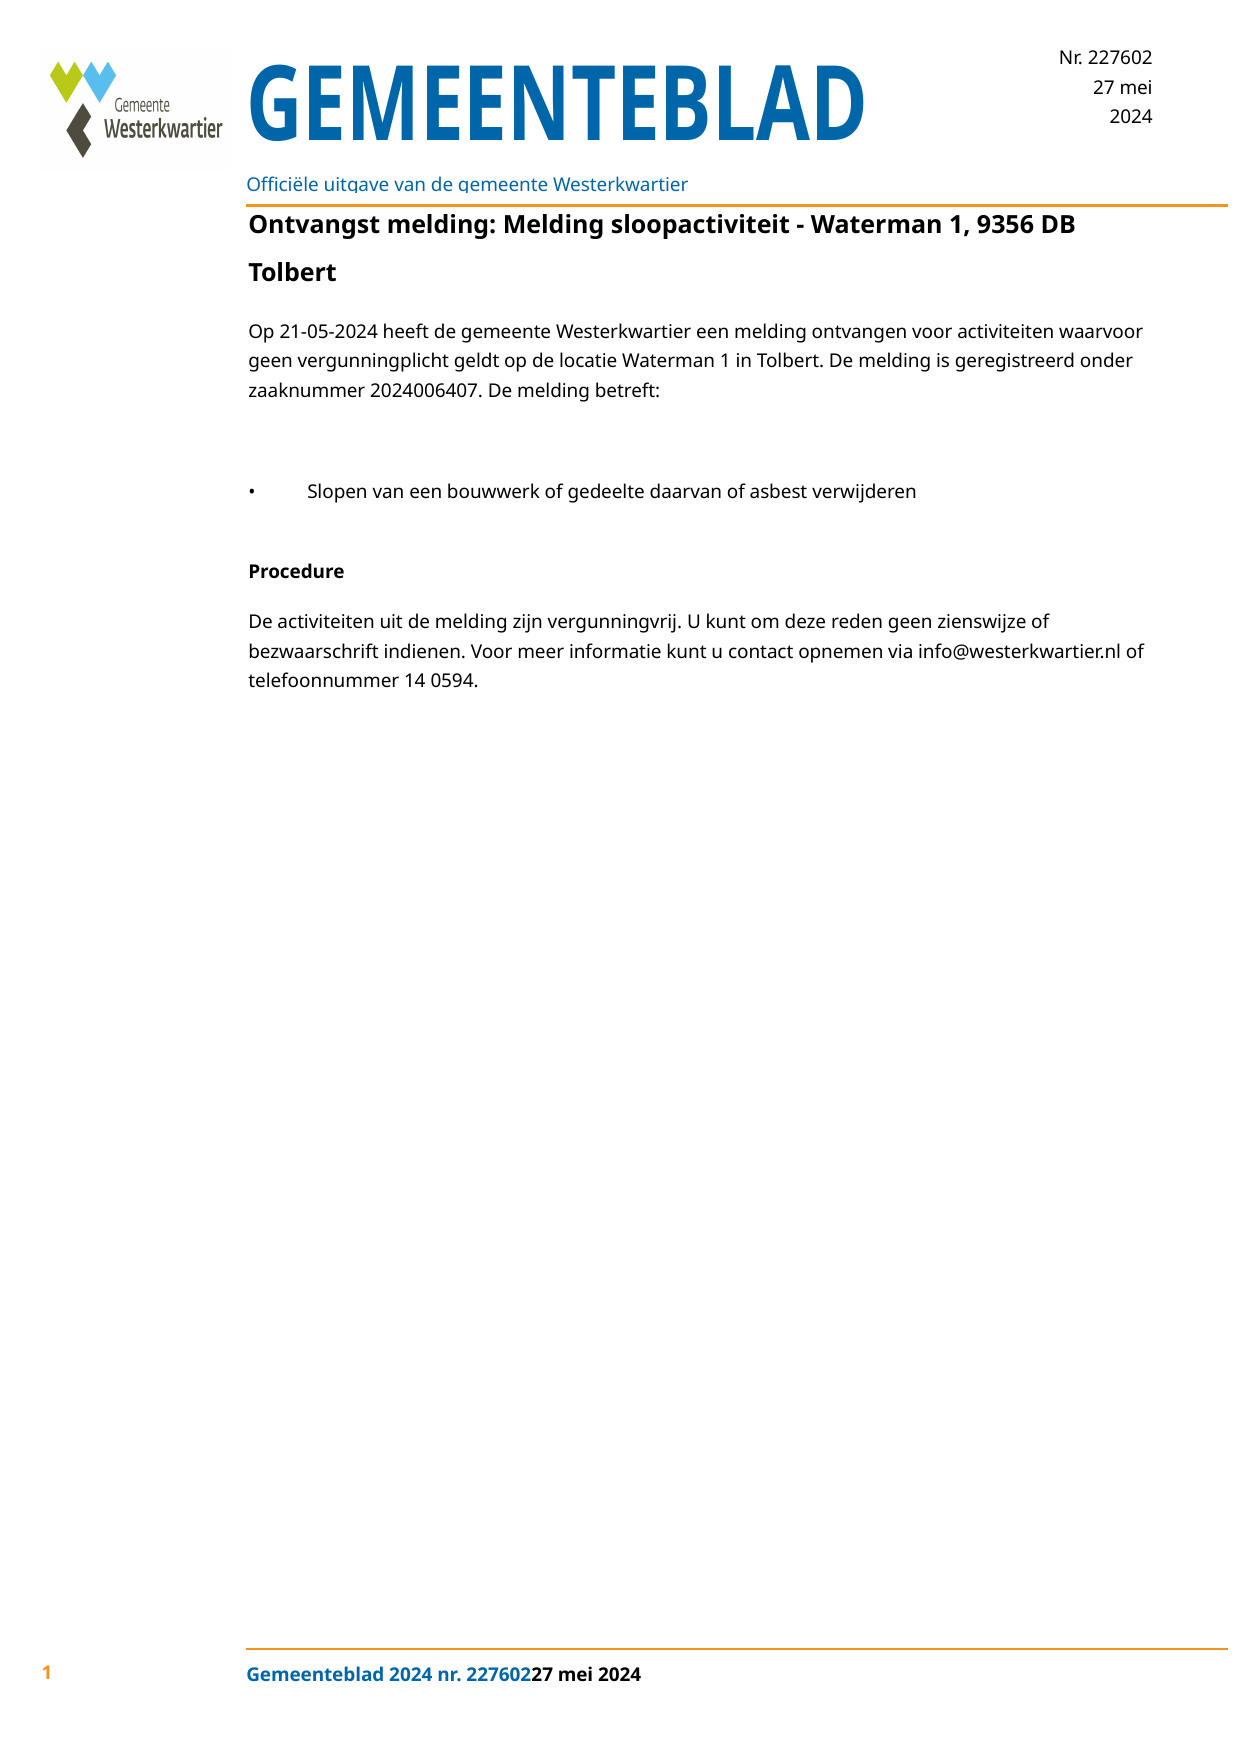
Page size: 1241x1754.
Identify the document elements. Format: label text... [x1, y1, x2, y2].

text Op 21-05-2024 heeft de gemeente Westerkwartier een melding ontvangen voor activiteiten waarvoor geen vergunningplicht geldt op de locatie Waterman 1 in Tolbert. De melding is geregistreerd onder zaaknummer 2024006407. De melding betreft: [248, 318, 1152, 403]
text Ontvangst melding: Melding sloopactiviteit - Waterman 1, 9356 DB Tolbert [248, 207, 1152, 288]
text De activiteiten uit de melding zijn vergunningvrij. U kunt om deze reden geen zienswijze of bezwaarschrift indienen. Voor meer informatie kunt u contact opnemen via info@westerkwartier.nl of telefoonnummer 14 0594. [248, 608, 1152, 693]
text Procedure [248, 558, 1152, 584]
picture [41, 47, 231, 172]
list Slopen van een bouwwerk of gedeelte daarvan of asbest verwijderen [248, 478, 1152, 504]
